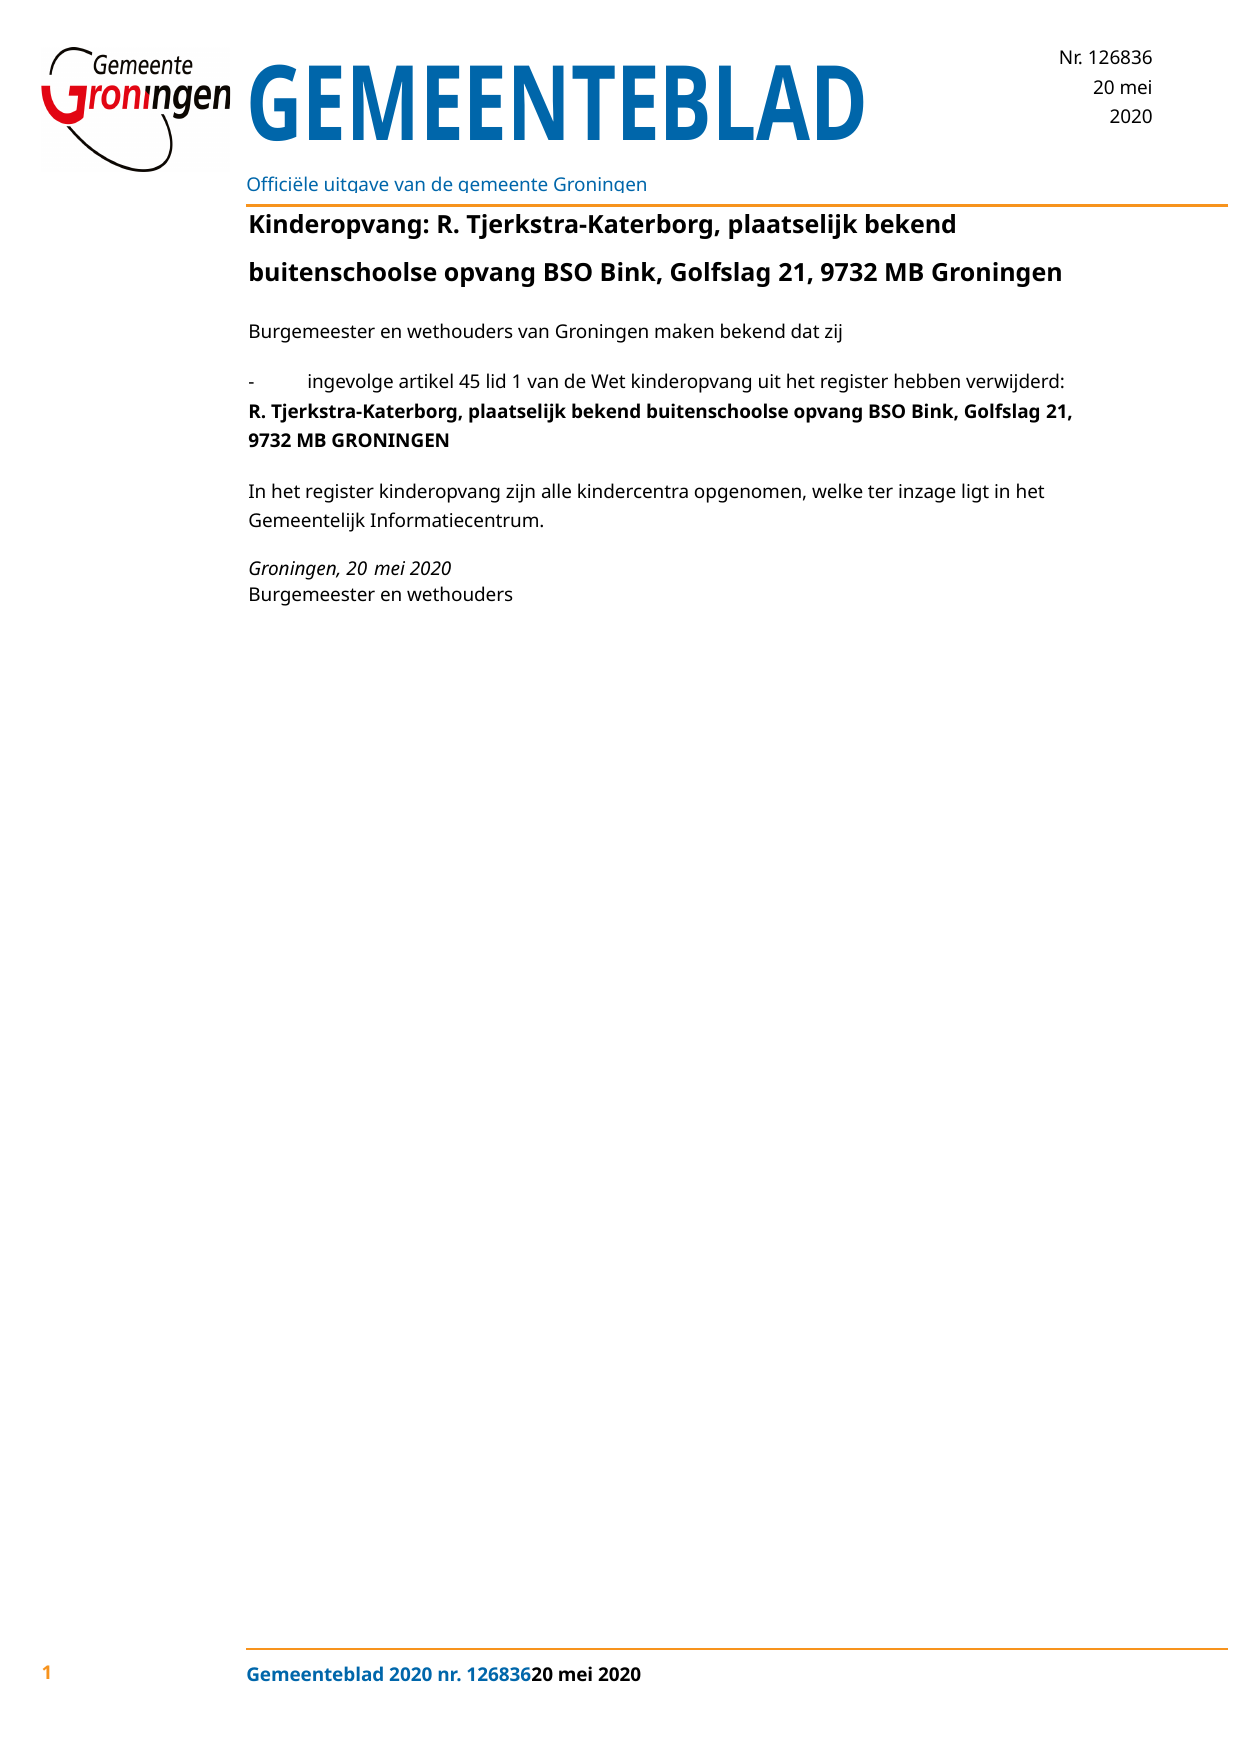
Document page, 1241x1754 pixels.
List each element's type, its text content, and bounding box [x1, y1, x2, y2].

text In het register kinderopvang zijn alle kindercentra opgenomen, welke ter inzage ligt in het Gemeentelijk Informatiecentrum. [248, 478, 1152, 533]
list ingevolge artikel 45 lid 1 van de Wet kinderopvang uit het register hebben verwijderd: [248, 368, 1152, 394]
picture [41, 47, 231, 172]
text R. Tjerkstra-Katerborg, plaatselijk bekend buitenschoolse opvang BSO Bink, Golfslag 21, 9732 MB GRONINGEN [248, 398, 1152, 453]
text Kinderopvang: R. Tjerkstra-Katerborg, plaatselijk bekend buitenschoolse opvang BSO Bink, Golfslag 21, 9732 MB Groningen [248, 207, 1152, 288]
text Groningen, 20 mei 2020 [248, 555, 1152, 581]
text Burgemeester en wethouders [248, 581, 1152, 607]
text Burgemeester en wethouders van Groningen maken bekend dat zij [248, 318, 1152, 344]
